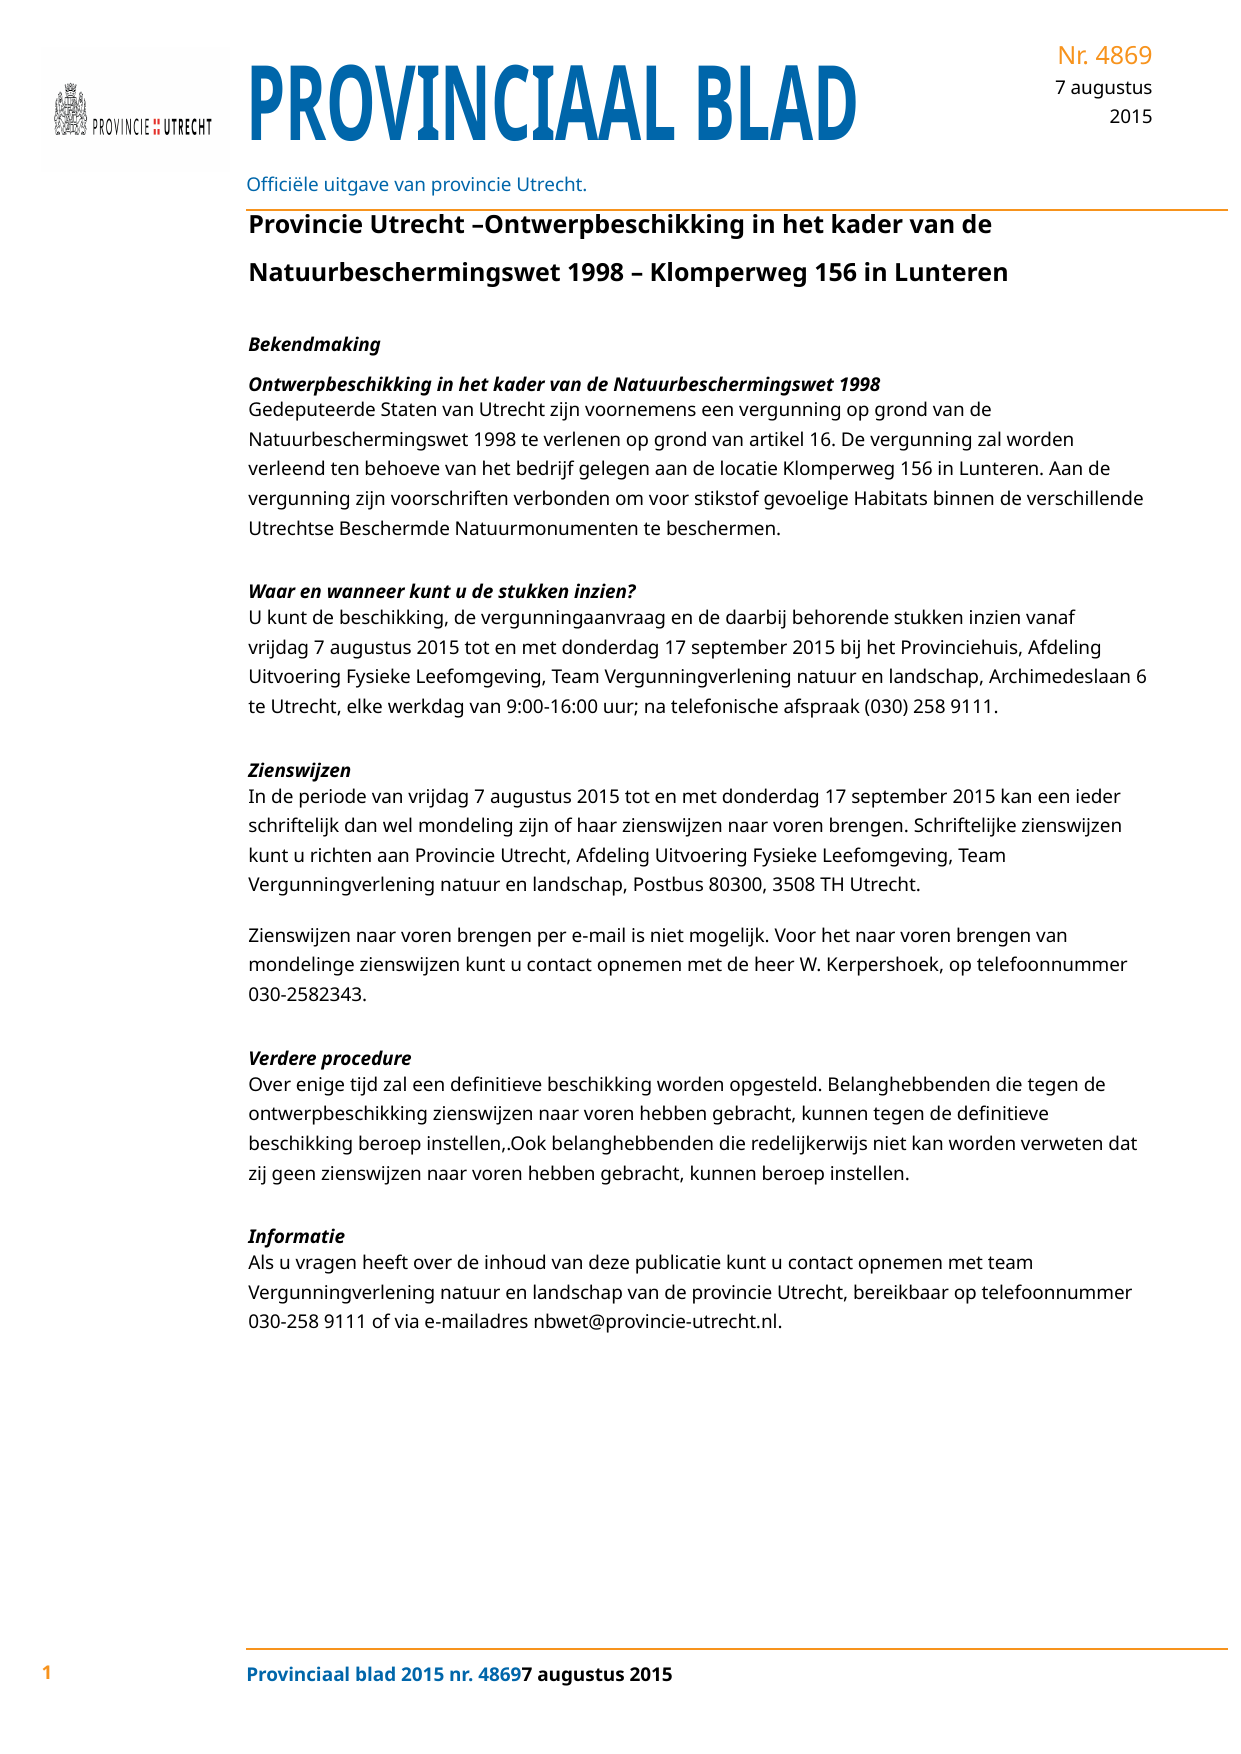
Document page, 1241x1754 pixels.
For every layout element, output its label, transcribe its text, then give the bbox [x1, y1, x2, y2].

text Bekendmaking [248, 331, 1152, 357]
text Zienswijzen [248, 757, 1152, 783]
text Waar en wanneer kunt u de stukken inzien? [248, 579, 1152, 604]
text Verdere procedure [248, 1045, 1152, 1071]
text U kunt de beschikking, de vergunningaanvraag en de daarbij behorende stukken inzien vanaf vrijdag 7 augustus 2015 tot en met donderdag 17 september 2015 bij het Provinciehuis, Afdeling Uitvoering Fysieke Leefomgeving, Team Vergunningverlening natuur en landschap, Archimedeslaan 6 te Utrecht, elke werkdag van 9:00-16:00 uur; na telefonische afspraak (030) 258 9111. [248, 604, 1152, 719]
text Zienswijzen naar voren brengen per e-mail is niet mogelijk. Voor het naar voren brengen van mondelinge zienswijzen kunt u contact opnemen met de heer W. Kerpershoek, op telefoonnummer 030-2582343. [248, 922, 1152, 1007]
text Over enige tijd zal een definitieve beschikking worden opgesteld. Belanghebbenden die tegen de ontwerpbeschikking zienswijzen naar voren hebben gebracht, kunnen tegen de definitieve beschikking beroep instellen,.Ook belanghebbenden die redelijkerwijs niet kan worden verweten dat zij geen zienswijzen naar voren hebben gebracht, kunnen beroep instellen. [248, 1071, 1152, 1185]
text Ontwerpbeschikking in het kader van de Natuurbeschermingswet 1998 [248, 371, 1152, 396]
text Provincie Utrecht –Ontwerpbeschikking in het kader van de Natuurbeschermingswet 1998 – Klomperweg 156 in Lunteren [248, 211, 1152, 288]
text In de periode van vrijdag 7 augustus 2015 tot en met donderdag 17 september 2015 kan een ieder schriftelijk dan wel mondeling zijn of haar zienswijzen naar voren brengen. Schriftelijke zienswijzen kunt u richten aan Provincie Utrecht, Afdeling Uitvoering Fysieke Leefomgeving, Team Vergunningverlening natuur en landschap, Postbus 80300, 3508 TH Utrecht. [248, 783, 1152, 897]
picture [41, 47, 231, 172]
text Informatie [248, 1224, 1152, 1249]
text Als u vragen heeft over de inhoud van deze publicatie kunt u contact opnemen met team Vergunningverlening natuur en landschap van de provincie Utrecht, bereikbaar op telefoonnummer 030-258 9111 of via e-mailadres nbwet@provincie-utrecht.nl. [248, 1249, 1152, 1334]
text Gedeputeerde Staten van Utrecht zijn voornemens een vergunning op grond van de Natuurbeschermingswet 1998 te verlenen op grond van artikel 16. De vergunning zal worden verleend ten behoeve van het bedrijf gelegen aan de locatie Klomperweg 156 in Lunteren. Aan de vergunning zijn voorschriften verbonden om voor stikstof gevoelige Habitats binnen de verschillende Utrechtse Beschermde Natuurmonumenten te beschermen. [248, 396, 1152, 541]
